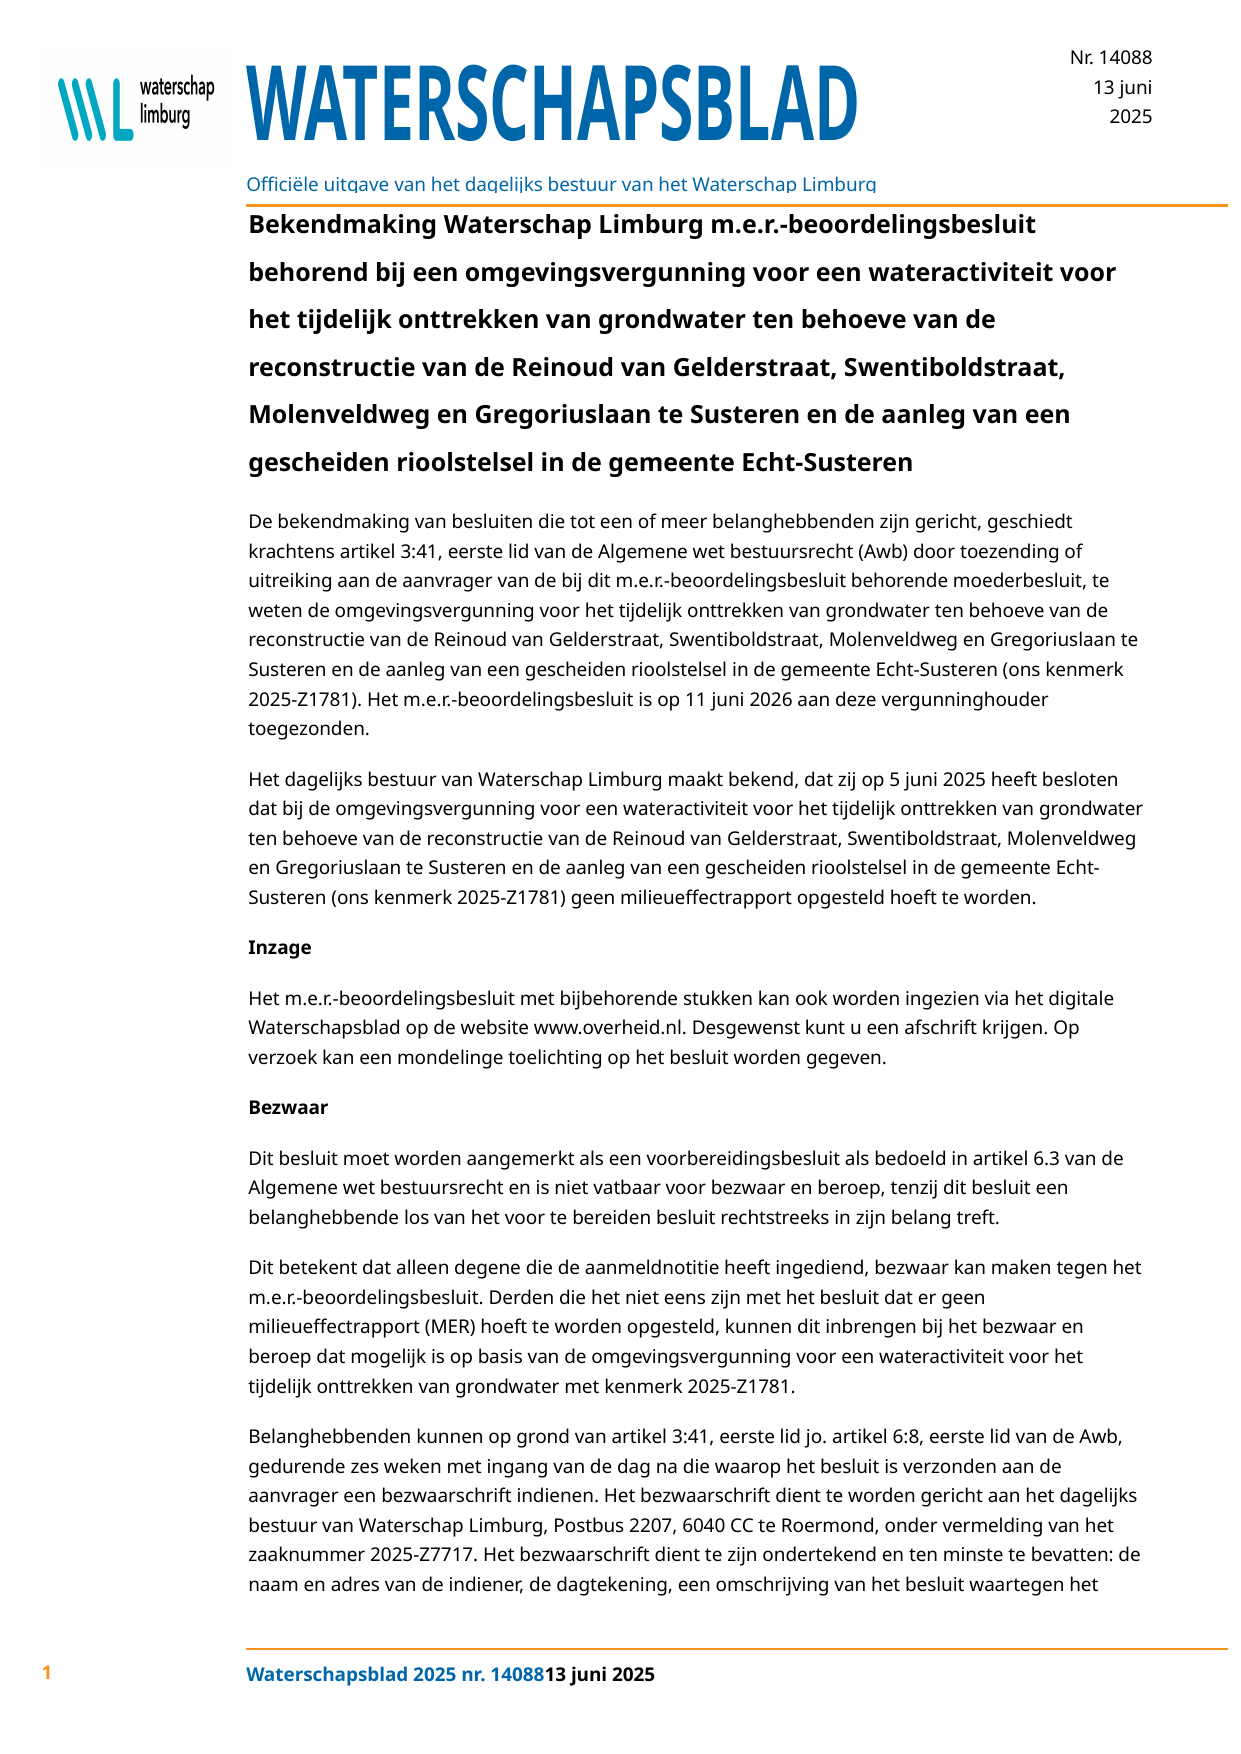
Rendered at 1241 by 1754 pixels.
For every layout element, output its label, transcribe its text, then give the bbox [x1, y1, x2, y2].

text Het m.e.r.-beoordelingsbesluit met bijbehorende stukken kan ook worden ingezien via het digitale Waterschapsblad op de website www.overheid.nl. Desgewenst kunt u een afschrift krijgen. Op verzoek kan een mondelinge toelichting op het besluit worden gegeven. [248, 985, 1152, 1070]
text Inzage [248, 934, 1152, 960]
picture [41, 47, 231, 172]
text Het dagelijks bestuur van Waterschap Limburg maakt bekend, dat zij op 5 juni 2025 heeft besloten dat bij de omgevingsvergunning voor een wateractiviteit voor het tijdelijk onttrekken van grondwater ten behoeve van de reconstructie van de Reinoud van Gelderstraat, Swentiboldstraat, Molenveldweg en Gregoriuslaan te Susteren en de aanleg van een gescheiden rioolstelsel in de gemeente Echt-Susteren (ons kenmerk 2025-Z1781) geen milieueffectrapport opgesteld hoeft te worden. [248, 766, 1152, 910]
text Belanghebbenden kunnen op grond van artikel 3:41, eerste lid jo. artikel 6:8, eerste lid van de Awb, gedurende zes weken met ingang van de dag na die waarop het besluit is verzonden aan de aanvrager een bezwaarschrift indienen. Het bezwaarschrift dient te worden gericht aan het dagelijks bestuur van Waterschap Limburg, Postbus 2207, 6040 CC te Roermond, onder vermelding van het zaaknummer 2025-Z7717. Het bezwaarschrift dient te zijn ondertekend en ten minste te bevatten: de naam en adres van de indiener, de dagtekening, een omschrijving van het besluit waartegen het [248, 1423, 1152, 1597]
text Bekendmaking Waterschap Limburg m.e.r.-beoordelingsbesluit behorend bij een omgevingsvergunning voor een wateractiviteit voor het tijdelijk onttrekken van grondwater ten behoeve van de reconstructie van de Reinoud van Gelderstraat, Swentiboldstraat, Molenveldweg en Gregoriuslaan te Susteren en de aanleg van een gescheiden rioolstelsel in de gemeente Echt-Susteren [248, 207, 1152, 479]
text Dit besluit moet worden aangemerkt als een voorbereidingsbesluit als bedoeld in artikel 6.3 van de Algemene wet bestuursrecht en is niet vatbaar voor bezwaar en beroep, tenzij dit besluit een belanghebbende los van het voor te bereiden besluit rechtstreeks in zijn belang treft. [248, 1145, 1152, 1230]
text Dit betekent dat alleen degene die de aanmeldnotitie heeft ingediend, bezwaar kan maken tegen het m.e.r.-beoordelingsbesluit. Derden die het niet eens zijn met het besluit dat er geen milieueffectrapport (MER) hoeft te worden opgesteld, kunnen dit inbrengen bij het bezwaar en beroep dat mogelijk is op basis van de omgevingsvergunning voor een wateractiviteit voor het tijdelijk onttrekken van grondwater met kenmerk 2025-Z1781. [248, 1254, 1152, 1399]
text De bekendmaking van besluiten die tot een of meer belanghebbenden zijn gericht, geschiedt krachtens artikel 3:41, eerste lid van de Algemene wet bestuursrecht (Awb) door toezending of uitreiking aan de aanvrager van de bij dit m.e.r.-beoordelingsbesluit behorende moederbesluit, te weten de omgevingsvergunning voor het tijdelijk onttrekken van grondwater ten behoeve van de reconstructie van de Reinoud van Gelderstraat, Swentiboldstraat, Molenveldweg en Gregoriuslaan te Susteren en de aanleg van een gescheiden rioolstelsel in de gemeente Echt-Susteren (ons kenmerk 2025-Z1781). Het m.e.r.-beoordelingsbesluit is op 11 juni 2026 aan deze vergunninghouder toegezonden. [248, 508, 1152, 741]
text Bezwaar [248, 1094, 1152, 1120]
